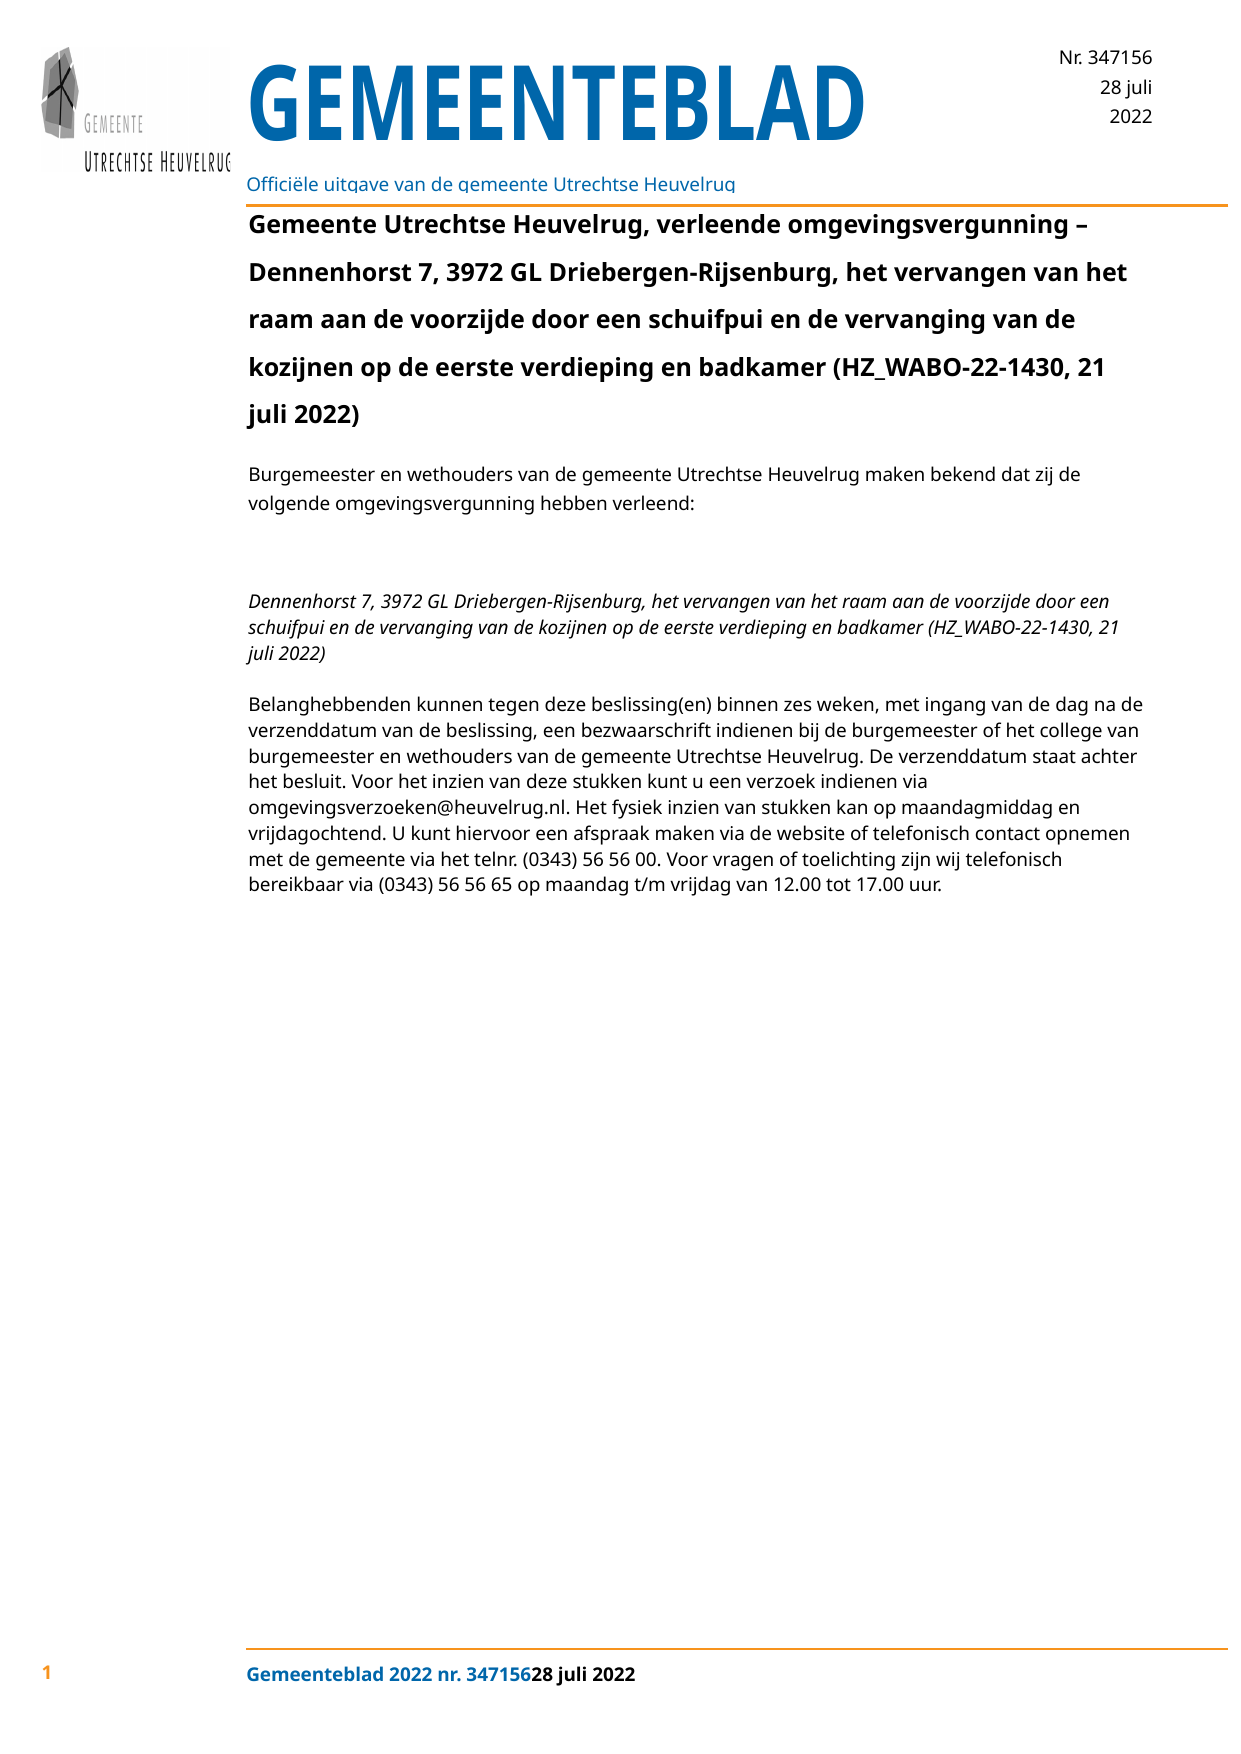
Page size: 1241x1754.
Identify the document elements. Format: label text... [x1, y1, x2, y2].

text Gemeente Utrechtse Heuvelrug, verleende omgevingsvergunning – Dennenhorst 7, 3972 GL Driebergen-Rijsenburg, het vervangen van het raam aan de voorzijde door een schuifpui en de vervanging van de kozijnen op de eerste verdieping en badkamer (HZ_WABO-22-1430, 21 juli 2022) [248, 207, 1152, 431]
picture [41, 47, 231, 172]
text Burgemeester en wethouders van de gemeente Utrechtse Heuvelrug maken bekend dat zij de volgende omgevingsvergunning hebben verleend: [248, 461, 1152, 516]
text Dennenhorst 7, 3972 GL Driebergen-Rijsenburg, het vervangen van het raam aan de voorzijde door een schuifpui en de vervanging van de kozijnen op de eerste verdieping en badkamer (HZ_WABO-22-1430, 21 juli 2022) [248, 588, 1152, 666]
text Belanghebbenden kunnen tegen deze beslissing(en) binnen zes weken, met ingang van de dag na de verzenddatum van de beslissing, een bezwaarschrift indienen bij de burgemeester of het college van burgemeester en wethouders van de gemeente Utrechtse Heuvelrug. De verzenddatum staat achter het besluit. Voor het inzien van deze stukken kunt u een verzoek indienen via omgevingsverzoeken@heuvelrug.nl. Het fysiek inzien van stukken kan op maandagmiddag en vrijdagochtend. U kunt hiervoor een afspraak maken via de website of telefonisch contact opnemen met de gemeente via het telnr. (0343) 56 56 00. Voor vragen of toelichting zijn wij telefonisch bereikbaar via (0343) 56 56 65 op maandag t/m vrijdag van 12.00 tot 17.00 uur. [248, 691, 1152, 897]
